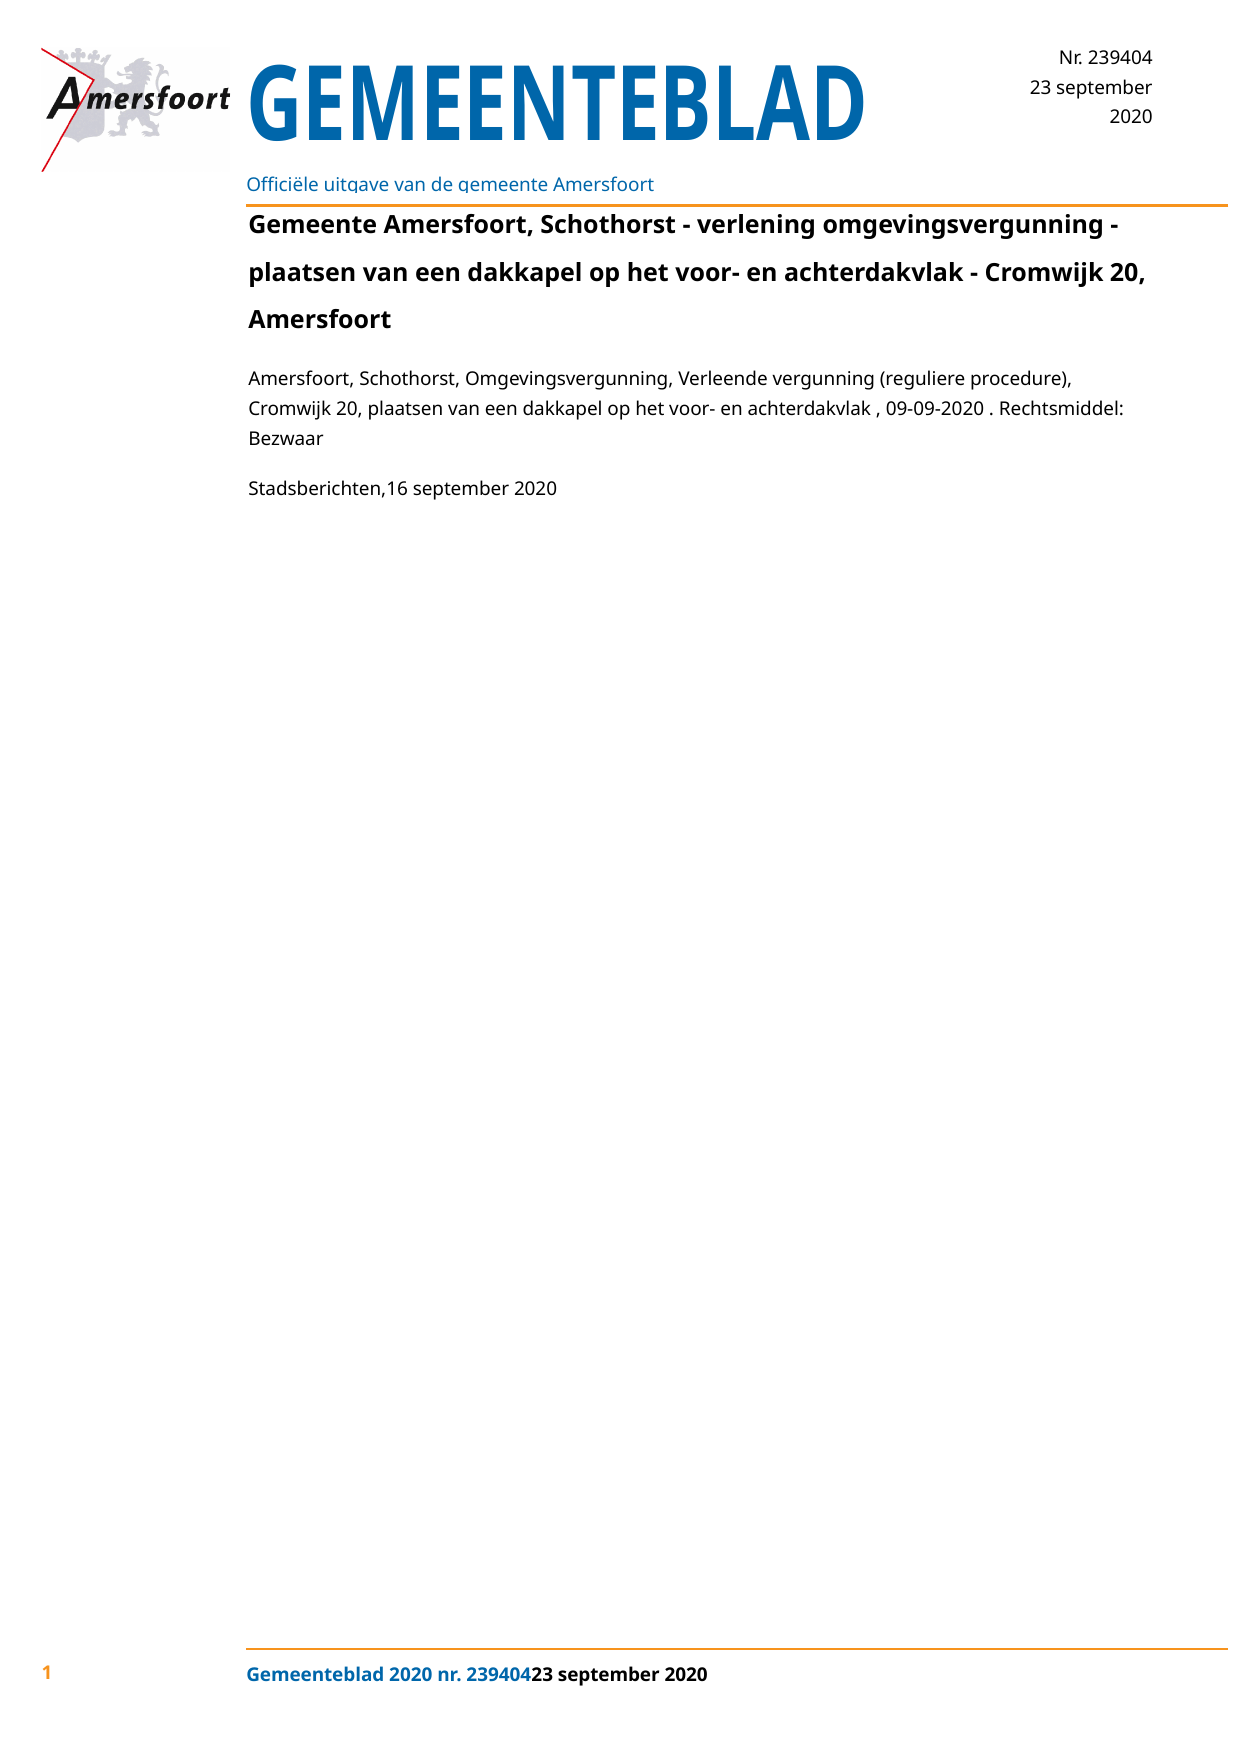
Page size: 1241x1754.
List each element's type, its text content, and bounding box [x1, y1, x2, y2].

text Amersfoort, Schothorst, Omgevingsvergunning, Verleende vergunning (reguliere procedure), Cromwijk 20, plaatsen van een dakkapel op het voor- en achterdakvlak , 09-09-2020 . Rechtsmiddel: Bezwaar [248, 366, 1152, 450]
text Gemeente Amersfoort, Schothorst - verlening omgevingsvergunning - plaatsen van een dakkapel op het voor- en achterdakvlak - Cromwijk 20, Amersfoort [248, 207, 1152, 336]
text Stadsberichten,16 september 2020 [248, 475, 1152, 501]
picture [41, 47, 231, 172]
